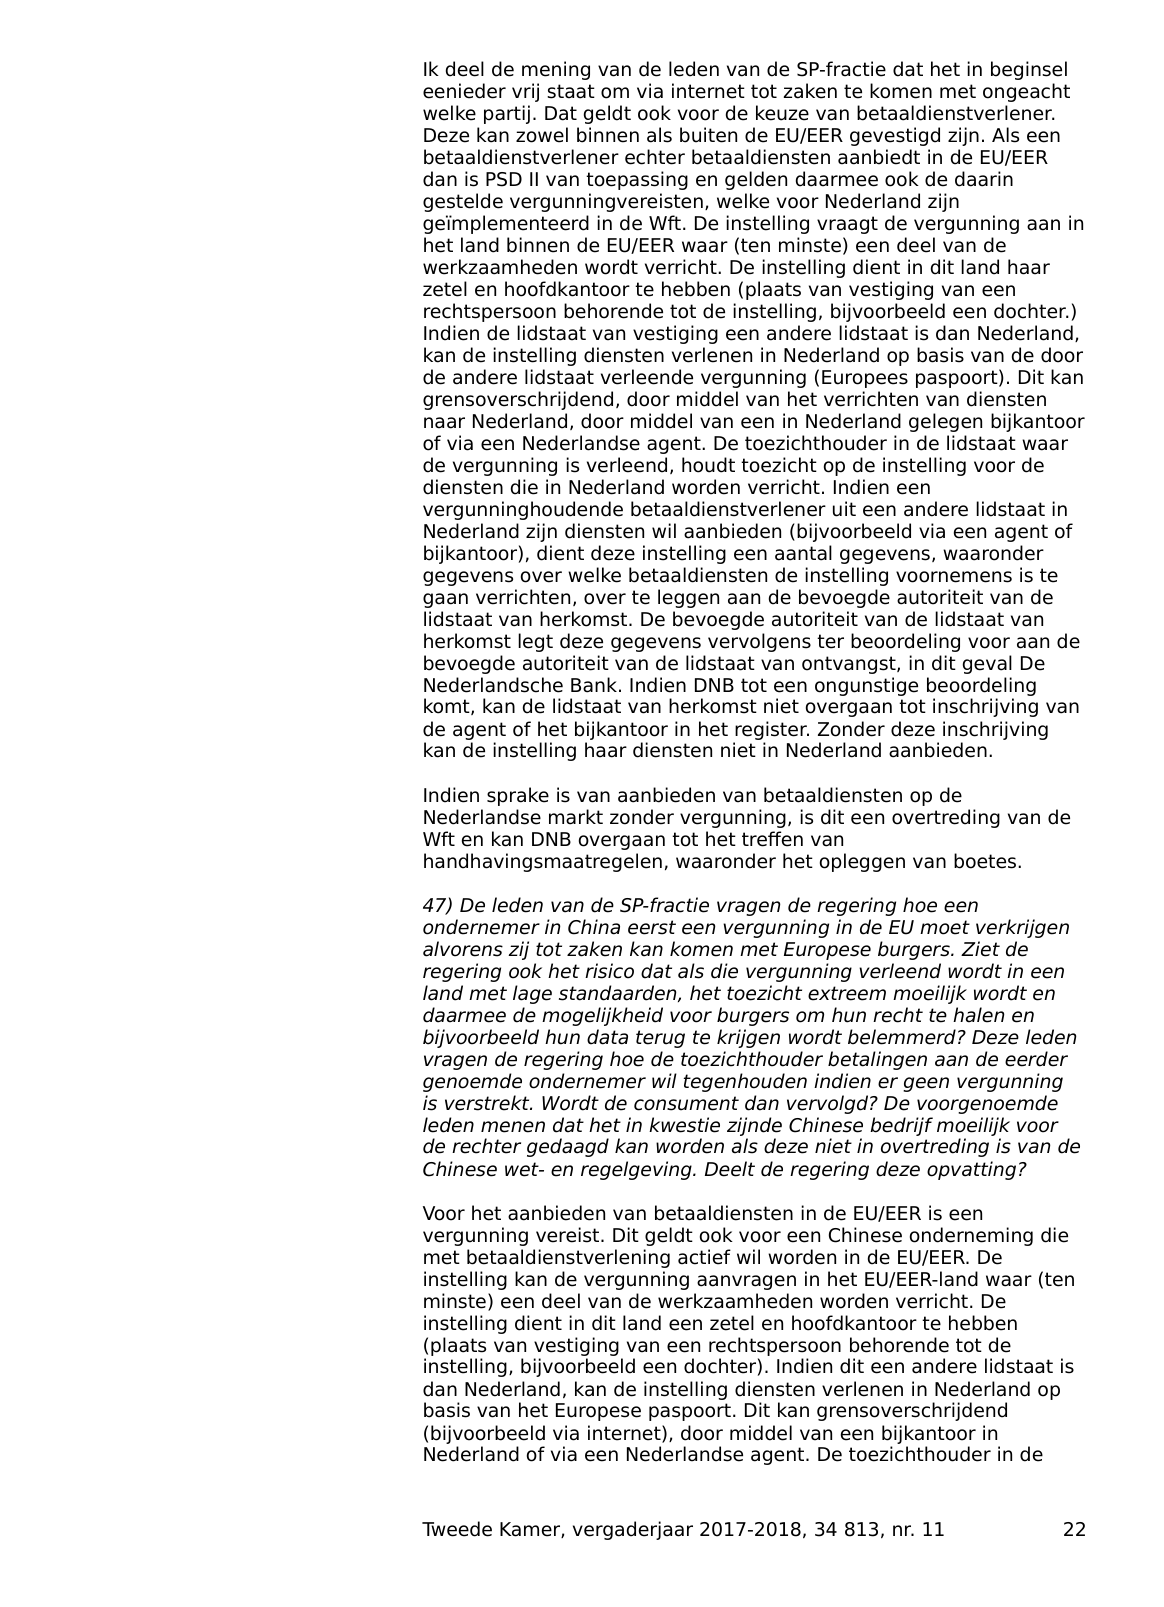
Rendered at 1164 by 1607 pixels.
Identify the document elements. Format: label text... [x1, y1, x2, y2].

text Ik deel de mening van de leden van de SP-fractie dat het in beginsel eenieder vrij staat om via internet tot zaken te komen met ongeacht welke partij. Dat geldt ook voor de keuze van betaaldienstverlener. Deze kan zowel binnen als buiten de EU/EER gevestigd zijn. Als een betaaldienstverlener echter betaaldiensten aanbiedt in de EU/EER dan is PSD II van toepassing en gelden daarmee ook de daarin gestelde vergunningvereisten, welke voor Nederland zijn geïmplementeerd in de Wft. De instelling vraagt de vergunning aan in het land binnen de EU/EER waar (ten minste) een deel van de werkzaamheden wordt verricht. De instelling dient in dit land haar zetel en hoofdkantoor te hebben (plaats van vestiging van een rechtspersoon behorende tot de instelling, bijvoorbeeld een dochter.) Indien de lidstaat van vestiging een andere lidstaat is dan Nederland, kan de instelling diensten verlenen in Nederland op basis van de door de andere lidstaat verleende vergunning (Europees paspoort). Dit kan grensoverschrijdend, door middel van het verrichten van diensten naar Nederland, door middel van een in Nederland gelegen bijkantoor of via een Nederlandse agent. De toezichthouder in de lidstaat waar de vergunning is verleend, houdt toezicht op de instelling voor de diensten die in Nederland worden verricht. Indien een vergunninghoudende betaaldienstverlener uit een andere lidstaat in Nederland zijn diensten wil aanbieden (bijvoorbeeld via een agent of bijkantoor), dient deze instelling een aantal gegevens, waaronder gegevens over welke betaaldiensten de instelling voornemens is te gaan verrichten, over te leggen aan de bevoegde autoriteit van de lidstaat van herkomst. De bevoegde autoriteit van de lidstaat van herkomst legt deze gegevens vervolgens ter beoordeling voor aan de bevoegde autoriteit van de lidstaat van ontvangst, in dit geval De Nederlandsche Bank. Indien DNB tot een ongunstige beoordeling komt, kan de lidstaat van herkomst niet overgaan tot inschrijving van de agent of het bijkantoor in het register. Zonder deze inschrijving kan de instelling haar diensten niet in Nederland aanbieden. [422, 59, 1087, 762]
text Indien sprake is van aanbieden van betaaldiensten op de Nederlandse markt zonder vergunning, is dit een overtreding van de Wft en kan DNB overgaan tot het treffen van handhavingsmaatregelen, waaronder het opleggen van boetes. [422, 784, 1087, 872]
text Voor het aanbieden van betaaldiensten in de EU/EER is een vergunning vereist. Dit geldt ook voor een Chinese onderneming die met betaaldienstverlening actief wil worden in de EU/EER. De instelling kan de vergunning aanvragen in het EU/EER-land waar (ten minste) een deel van de werkzaamheden worden verricht. De instelling dient in dit land een zetel en hoofdkantoor te hebben (plaats van vestiging van een rechtspersoon behorende tot de instelling, bijvoorbeeld een dochter). Indien dit een andere lidstaat is dan Nederland, kan de instelling diensten verlenen in Nederland op basis van het Europese paspoort. Dit kan grensoverschrijdend (bijvoorbeeld via internet), door middel van een bijkantoor in Nederland of via een Nederlandse agent. De toezichthouder in de [422, 1203, 1087, 1466]
text 47) De leden van de SP-fractie vragen de regering hoe een ondernemer in China eerst een vergunning in de EU moet verkrijgen alvorens zij tot zaken kan komen met Europese burgers. Ziet de regering ook het risico dat als die vergunning verleend wordt in een land met lage standaarden, het toezicht extreem moeilijk wordt en daarmee de mogelijkheid voor burgers om hun recht te halen en bijvoorbeeld hun data terug te krijgen wordt belemmerd? Deze leden vragen de regering hoe de toezichthouder betalingen aan de eerder genoemde ondernemer wil tegenhouden indien er geen vergunning is verstrekt. Wordt de consument dan vervolgd? De voorgenoemde leden menen dat het in kwestie zijnde Chinese bedrijf moeilijk voor de rechter gedaagd kan worden als deze niet in overtreding is van de Chinese wet- en regelgeving. Deelt de regering deze opvatting? [422, 895, 1087, 1180]
